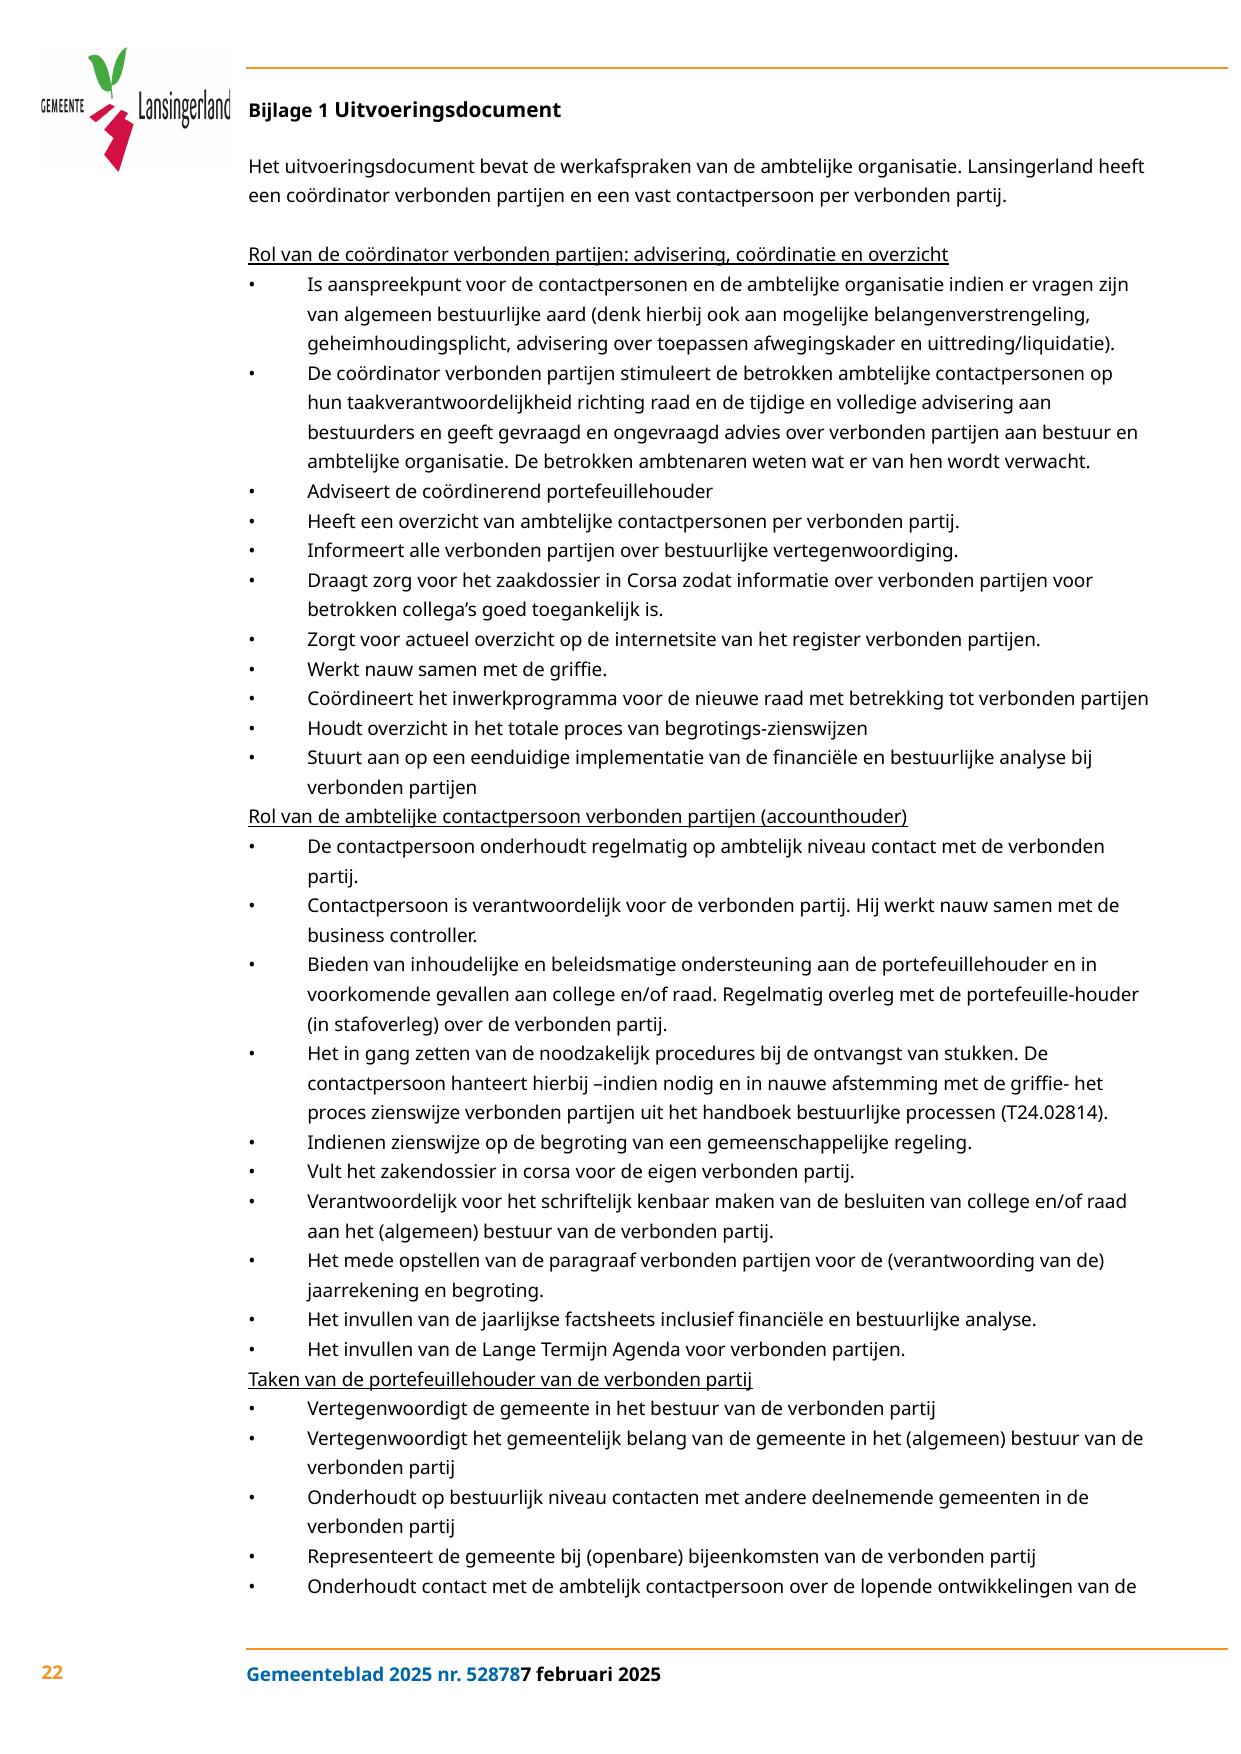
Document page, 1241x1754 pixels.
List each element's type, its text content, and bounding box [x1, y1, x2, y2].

list Houdt overzicht in het totale proces van begrotings-zienswijzen [248, 715, 1152, 741]
list Onderhoudt contact met de ambtelijk contactpersoon over de lopende ontwikkelingen van de [248, 1573, 1152, 1599]
text Taken van de portefeuillehouder van de verbonden partij [248, 1366, 1152, 1392]
list Stuurt aan op een eenduidige implementatie van de financiële en bestuurlijke analyse bij verbonden partijen [248, 744, 1152, 800]
list Indienen zienswijze op de begroting van een gemeenschappelijke regeling. [248, 1129, 1152, 1155]
list Verantwoordelijk voor het schriftelijk kenbaar maken van de besluiten van college en/of raad aan het (algemeen) bestuur van de verbonden partij. [248, 1188, 1152, 1244]
list Heeft een overzicht van ambtelijke contactpersonen per verbonden partij. [248, 508, 1152, 534]
list De coördinator verbonden partijen stimuleert de betrokken ambtelijke contactpersonen op hun taakverantwoordelijkheid richting raad en de tijdige en volledige advisering aan bestuurders en geeft gevraagd en ongevraagd advies over verbonden partijen aan bestuur en ambtelijke organisatie. De betrokken ambtenaren weten wat er van hen wordt verwacht. [248, 360, 1152, 474]
list De contactpersoon onderhoudt regelmatig op ambtelijk niveau contact met de verbonden partij. [248, 833, 1152, 889]
list Vertegenwoordigt het gemeentelijk belang van de gemeente in het (algemeen) bestuur van de verbonden partij [248, 1425, 1152, 1480]
list Werkt nauw samen met de griffie. [248, 656, 1152, 682]
list Onderhoudt op bestuurlijk niveau contacten met andere deelnemende gemeenten in de verbonden partij [248, 1484, 1152, 1539]
list Coördineert het inwerkprogramma voor de nieuwe raad met betrekking tot verbonden partijen [248, 685, 1152, 711]
list Zorgt voor actueel overzicht op de internetsite van het register verbonden partijen. [248, 626, 1152, 652]
list Het invullen van de jaarlijkse factsheets inclusief financiële en bestuurlijke analyse. [248, 1307, 1152, 1332]
text Rol van de ambtelijke contactpersoon verbonden partijen (accounthouder) [248, 804, 1152, 829]
list Vertegenwoordigt de gemeente in het bestuur van de verbonden partij [248, 1395, 1152, 1421]
list Adviseert de coördinerend portefeuillehouder [248, 478, 1152, 504]
list Het in gang zetten van de noodzakelijk procedures bij de ontvangst van stukken. De contactpersoon hanteert hierbij –indien nodig en in nauwe afstemming met de griffie- het proces zienswijze verbonden partijen uit het handboek bestuurlijke processen (T24.02814). [248, 1040, 1152, 1125]
list Het mede opstellen van de paragraaf verbonden partijen voor de (verantwoording van de) jaarrekening en begroting. [248, 1247, 1152, 1303]
list Informeert alle verbonden partijen over bestuurlijke vertegenwoordiging. [248, 537, 1152, 563]
picture [41, 47, 231, 172]
list Het invullen van de Lange Termijn Agenda voor verbonden partijen. [248, 1336, 1152, 1362]
list Is aanspreekpunt voor de contactpersonen en de ambtelijke organisatie indien er vragen zijn van algemeen bestuurlijke aard (denk hierbij ook aan mogelijke belangenverstrengeling, geheimhoudingsplicht, advisering over toepassen afwegingskader en uittreding/liquidatie). [248, 271, 1152, 356]
text Het uitvoeringsdocument bevat de werkafspraken van de ambtelijke organisatie. Lansingerland heeft een coördinator verbonden partijen en een vast contactpersoon per verbonden partij. [248, 153, 1152, 208]
text Rol van de coördinator verbonden partijen: advisering, coördinatie en overzicht [248, 242, 1152, 267]
list Vult het zakendossier in corsa voor de eigen verbonden partij. [248, 1159, 1152, 1184]
list Draagt zorg voor het zaakdossier in Corsa zodat informatie over verbonden partijen voor betrokken collega’s goed toegankelijk is. [248, 567, 1152, 622]
list Bieden van inhoudelijke en beleidsmatige ondersteuning aan de portefeuillehouder en in voorkomende gevallen aan college en/of raad. Regelmatig overleg met de portefeuille-houder (in stafoverleg) over de verbonden partij. [248, 952, 1152, 1037]
list Representeert de gemeente bij (openbare) bijeenkomsten van de verbonden partij [248, 1543, 1152, 1569]
text Bijlage 1 Uitvoeringsdocument [248, 95, 1152, 123]
list Contactpersoon is verantwoordelijk voor de verbonden partij. Hij werkt nauw samen met de business controller. [248, 892, 1152, 948]
